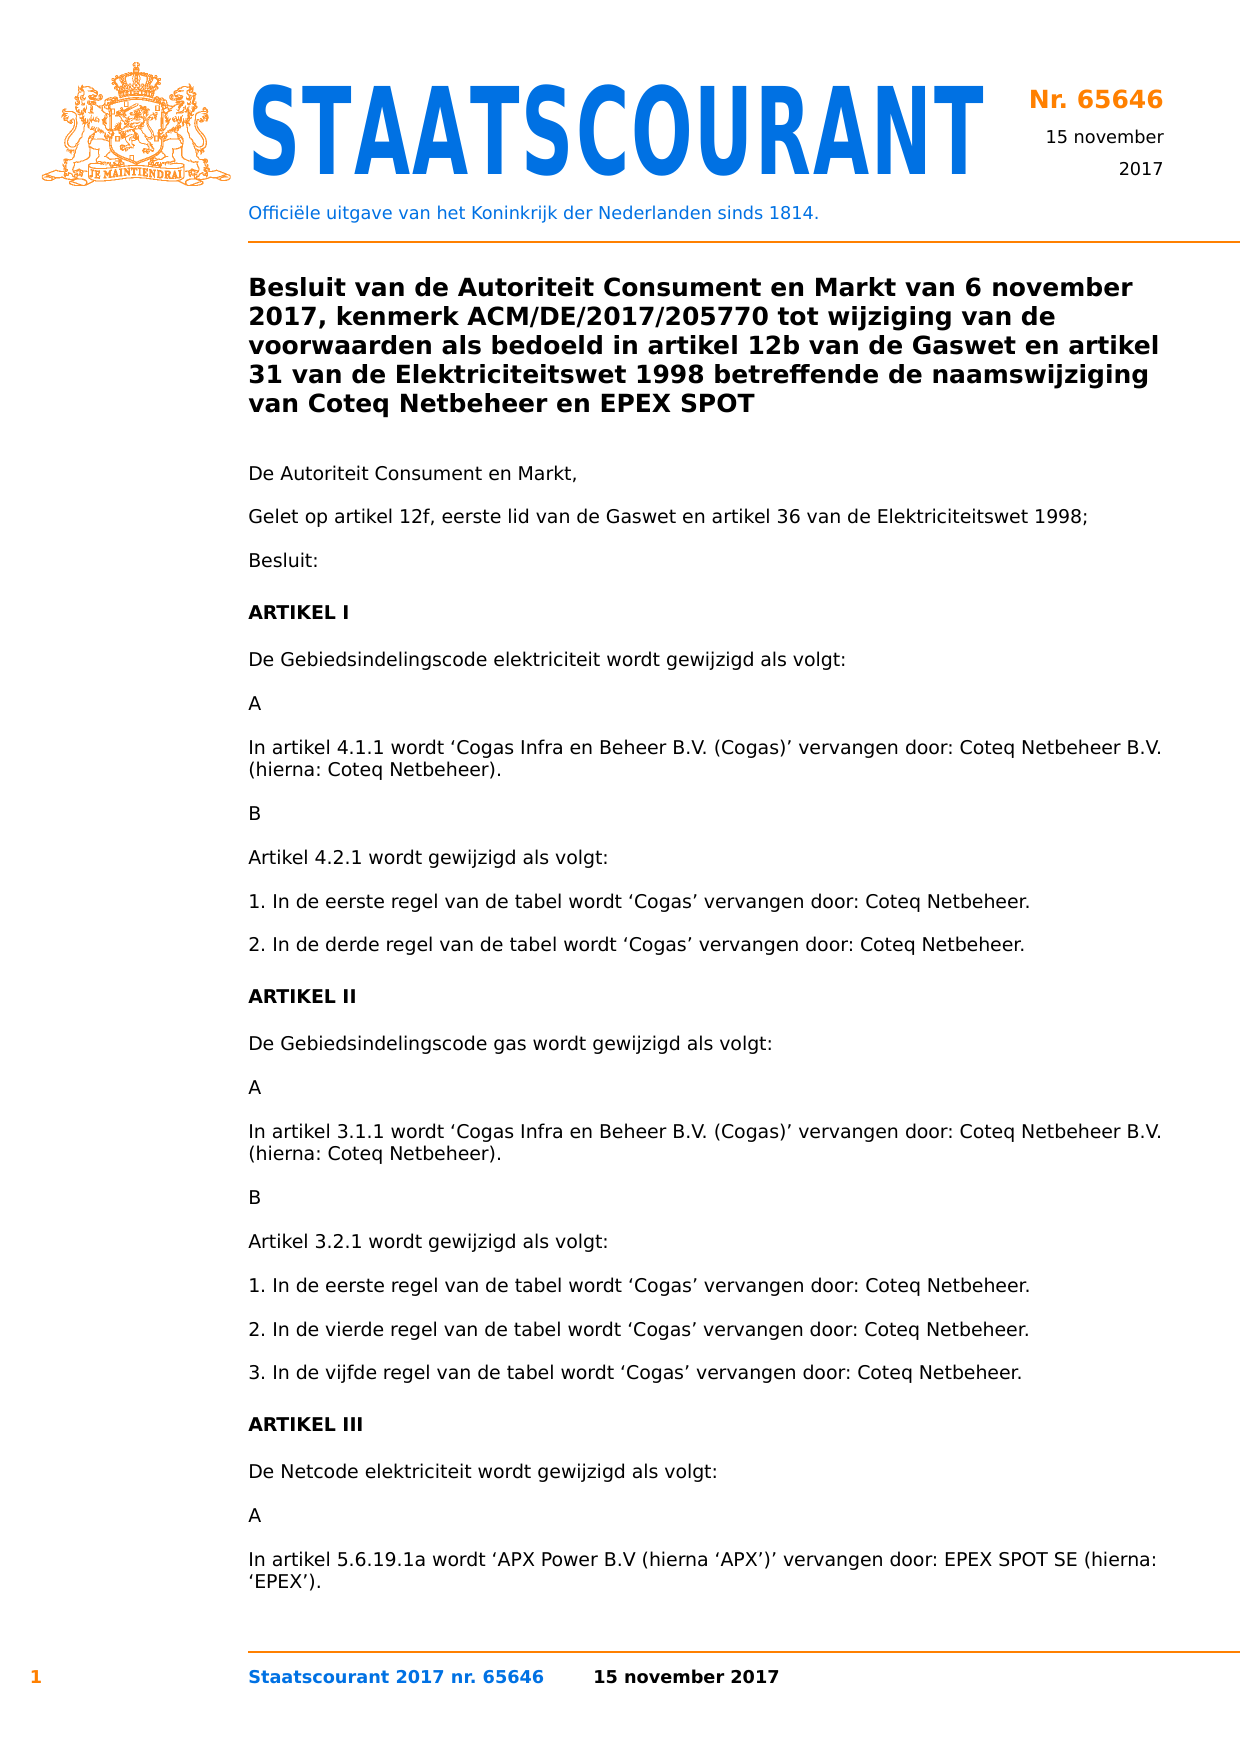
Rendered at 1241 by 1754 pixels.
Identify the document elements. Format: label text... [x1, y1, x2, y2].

text Besluit: [248, 550, 1163, 572]
text B [248, 1187, 1163, 1209]
table_cell Officiële uitgave van het Koninkrijk der Nederlanden sinds 1814. [248, 203, 1240, 241]
text Artikel 3.2.1 wordt gewijzigd als volgt: [248, 1231, 1163, 1253]
text 3. In de vijfde regel van de tabel wordt ‘Cogas’ vervangen door: Coteq Netbeheer. [248, 1362, 1163, 1384]
text 1. In de eerste regel van de tabel wordt ‘Cogas’ vervangen door: Coteq Netbeheer. [248, 1274, 1163, 1297]
text In artikel 3.1.1 wordt ‘Cogas Infra en Beheer B.V. (Cogas)’ vervangen door: Coteq Netbeheer B.V. (hierna: Coteq Netbeheer). [248, 1121, 1163, 1165]
subtitle ARTIKEL II [248, 986, 1163, 1008]
text 1. In de eerste regel van de tabel wordt ‘Cogas’ vervangen door: Coteq Netbeheer. [248, 891, 1163, 912]
text In artikel 5.6.19.1a wordt ‘APX Power B.V (hierna ‘APX’)’ vervangen door: EPEX SPOT SE (hierna: ‘EPEX’). [248, 1549, 1163, 1593]
subtitle ARTIKEL I [248, 602, 1163, 624]
table_cell 2017 [998, 153, 1240, 203]
text 2. In de vierde regel van de tabel wordt ‘Cogas’ vervangen door: Coteq Netbeheer. [248, 1318, 1163, 1340]
text De Autoriteit Consument en Markt, [248, 463, 1163, 484]
table_header [25, 62, 248, 241]
text De Netcode elektriciteit wordt gewijzigd als volgt: [248, 1461, 1163, 1483]
text Artikel 4.2.1 wordt gewijzigd als volgt: [248, 847, 1163, 869]
text Gelet op artikel 12f, eerste lid van de Gaswet en artikel 36 van de Elektriciteitswet 1998; [248, 506, 1163, 528]
text A [248, 1077, 1163, 1099]
text In artikel 4.1.1 wordt ‘Cogas Infra en Beheer B.V. (Cogas)’ vervangen door: Coteq Netbeheer B.V. (hierna: Coteq Netbeheer). [248, 737, 1163, 781]
table_cell 15 november [998, 121, 1240, 153]
subtitle ARTIKEL III [248, 1414, 1163, 1436]
text B [248, 803, 1163, 825]
text A [248, 1505, 1163, 1527]
text De Gebiedsindelingscode gas wordt gewijzigd als volgt: [248, 1033, 1163, 1055]
text 2. In de derde regel van de tabel wordt ‘Cogas’ vervangen door: Coteq Netbeheer. [248, 934, 1163, 956]
text A [248, 693, 1163, 715]
picture [41, 62, 231, 186]
table_header Nr. 65646 [998, 62, 1240, 121]
text De Gebiedsindelingscode elektriciteit wordt gewijzigd als volgt: [248, 649, 1163, 671]
table_header STAATSCOURANT [248, 62, 998, 203]
subtitle Besluit van de Autoriteit Consument en Markt van 6 november 2017, kenmerk ACM/DE/2017/205770 tot wijziging van de voorwaarden als bedoeld in artikel 12b van de Gaswet en artikel 31 van de Elektriciteitswet 1998 betreffende de naamswijziging van Coteq Netbeheer en EPEX SPOT [248, 273, 1163, 419]
